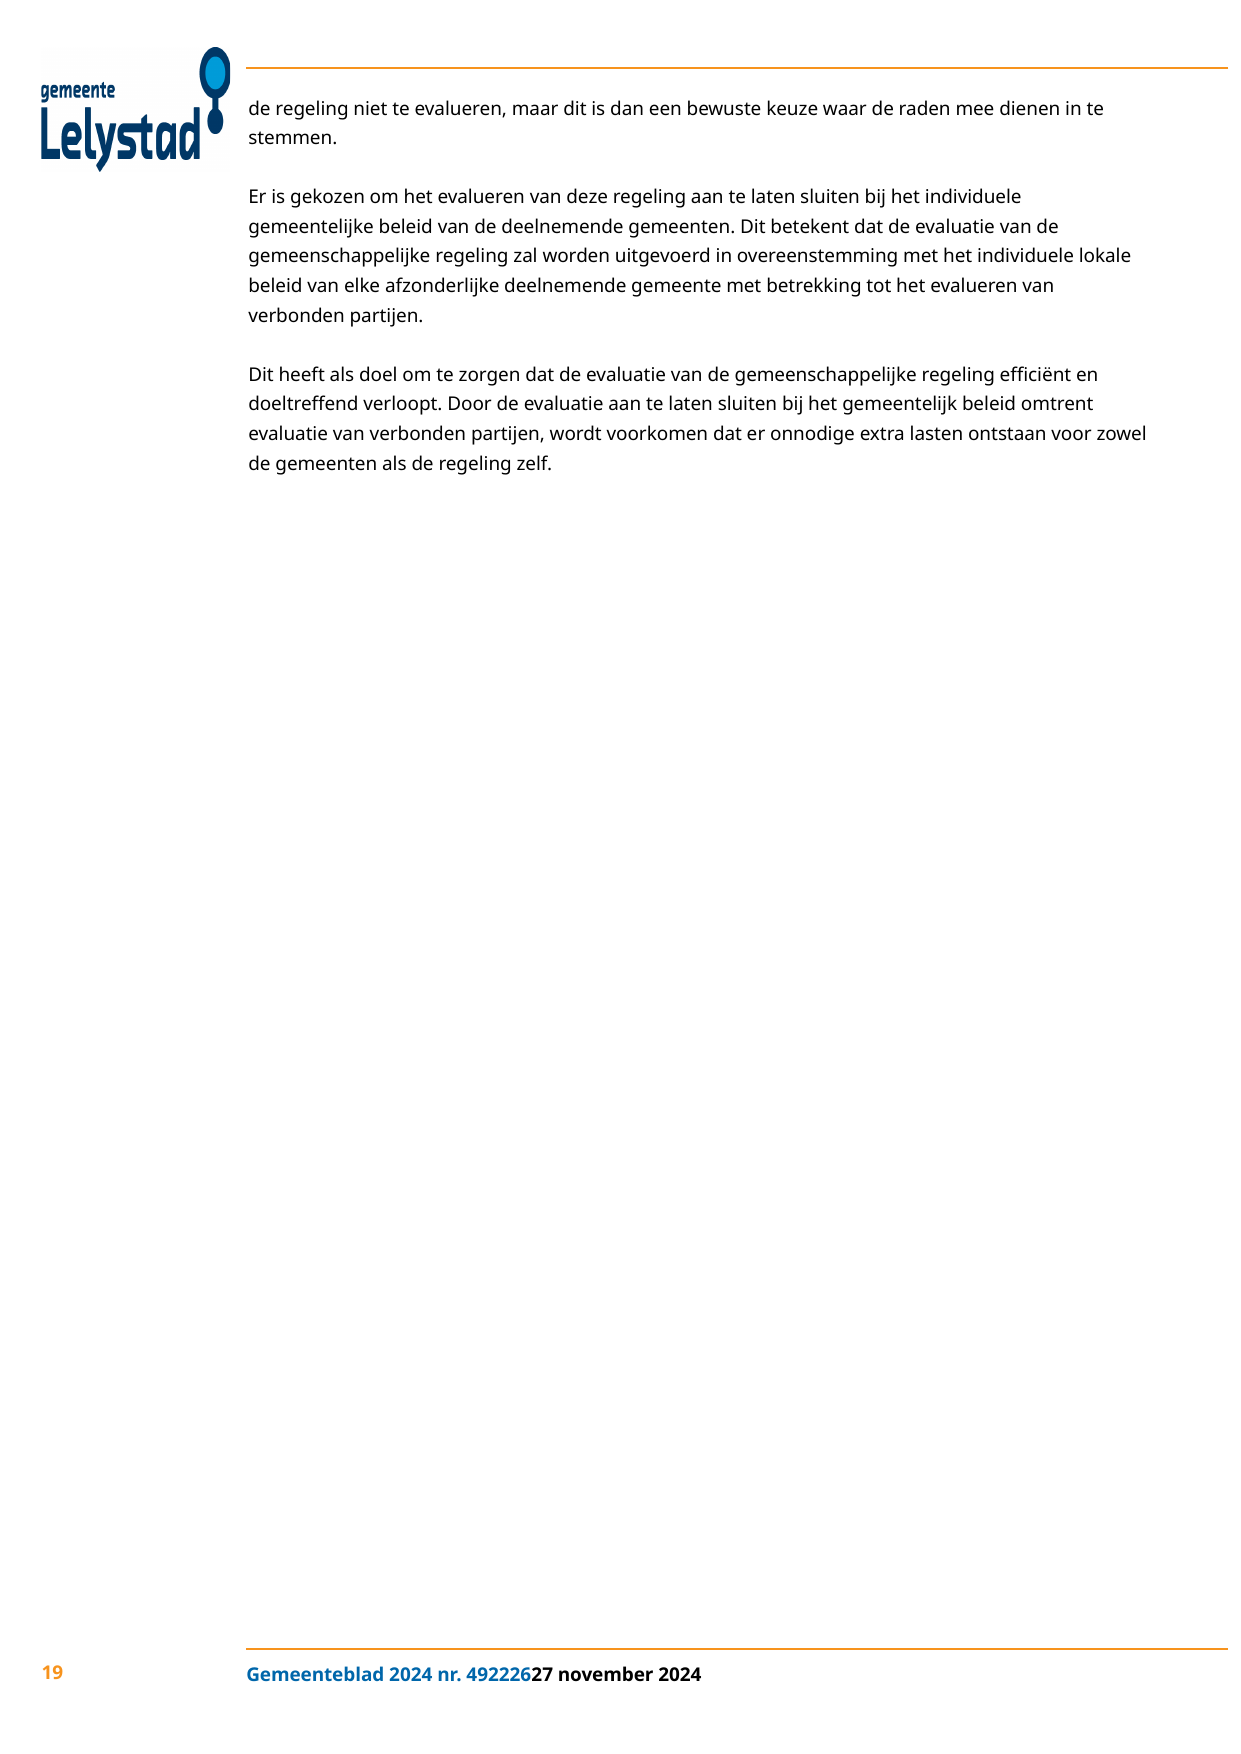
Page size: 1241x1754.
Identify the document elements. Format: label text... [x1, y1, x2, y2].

text Dit heeft als doel om te zorgen dat de evaluatie van de gemeenschappelijke regeling efficiënt en doeltreffend verloopt. Door de evaluatie aan te laten sluiten bij het gemeentelijk beleid omtrent evaluatie van verbonden partijen, wordt voorkomen dat er onnodige extra lasten ontstaan voor zowel de gemeenten als de regeling zelf. [248, 361, 1152, 476]
text Er is gekozen om het evalueren van deze regeling aan te laten sluiten bij het individuele gemeentelijke beleid van de deelnemende gemeenten. Dit betekent dat de evaluatie van de gemeenschappelijke regeling zal worden uitgevoerd in overeenstemming met het individuele lokale beleid van elke afzonderlijke deelnemende gemeente met betrekking tot het evalueren van verbonden partijen. [248, 183, 1152, 328]
picture [41, 47, 231, 172]
text de regeling niet te evalueren, maar dit is dan een bewuste keuze waar de raden mee dienen in te stemmen. [248, 95, 1152, 150]
